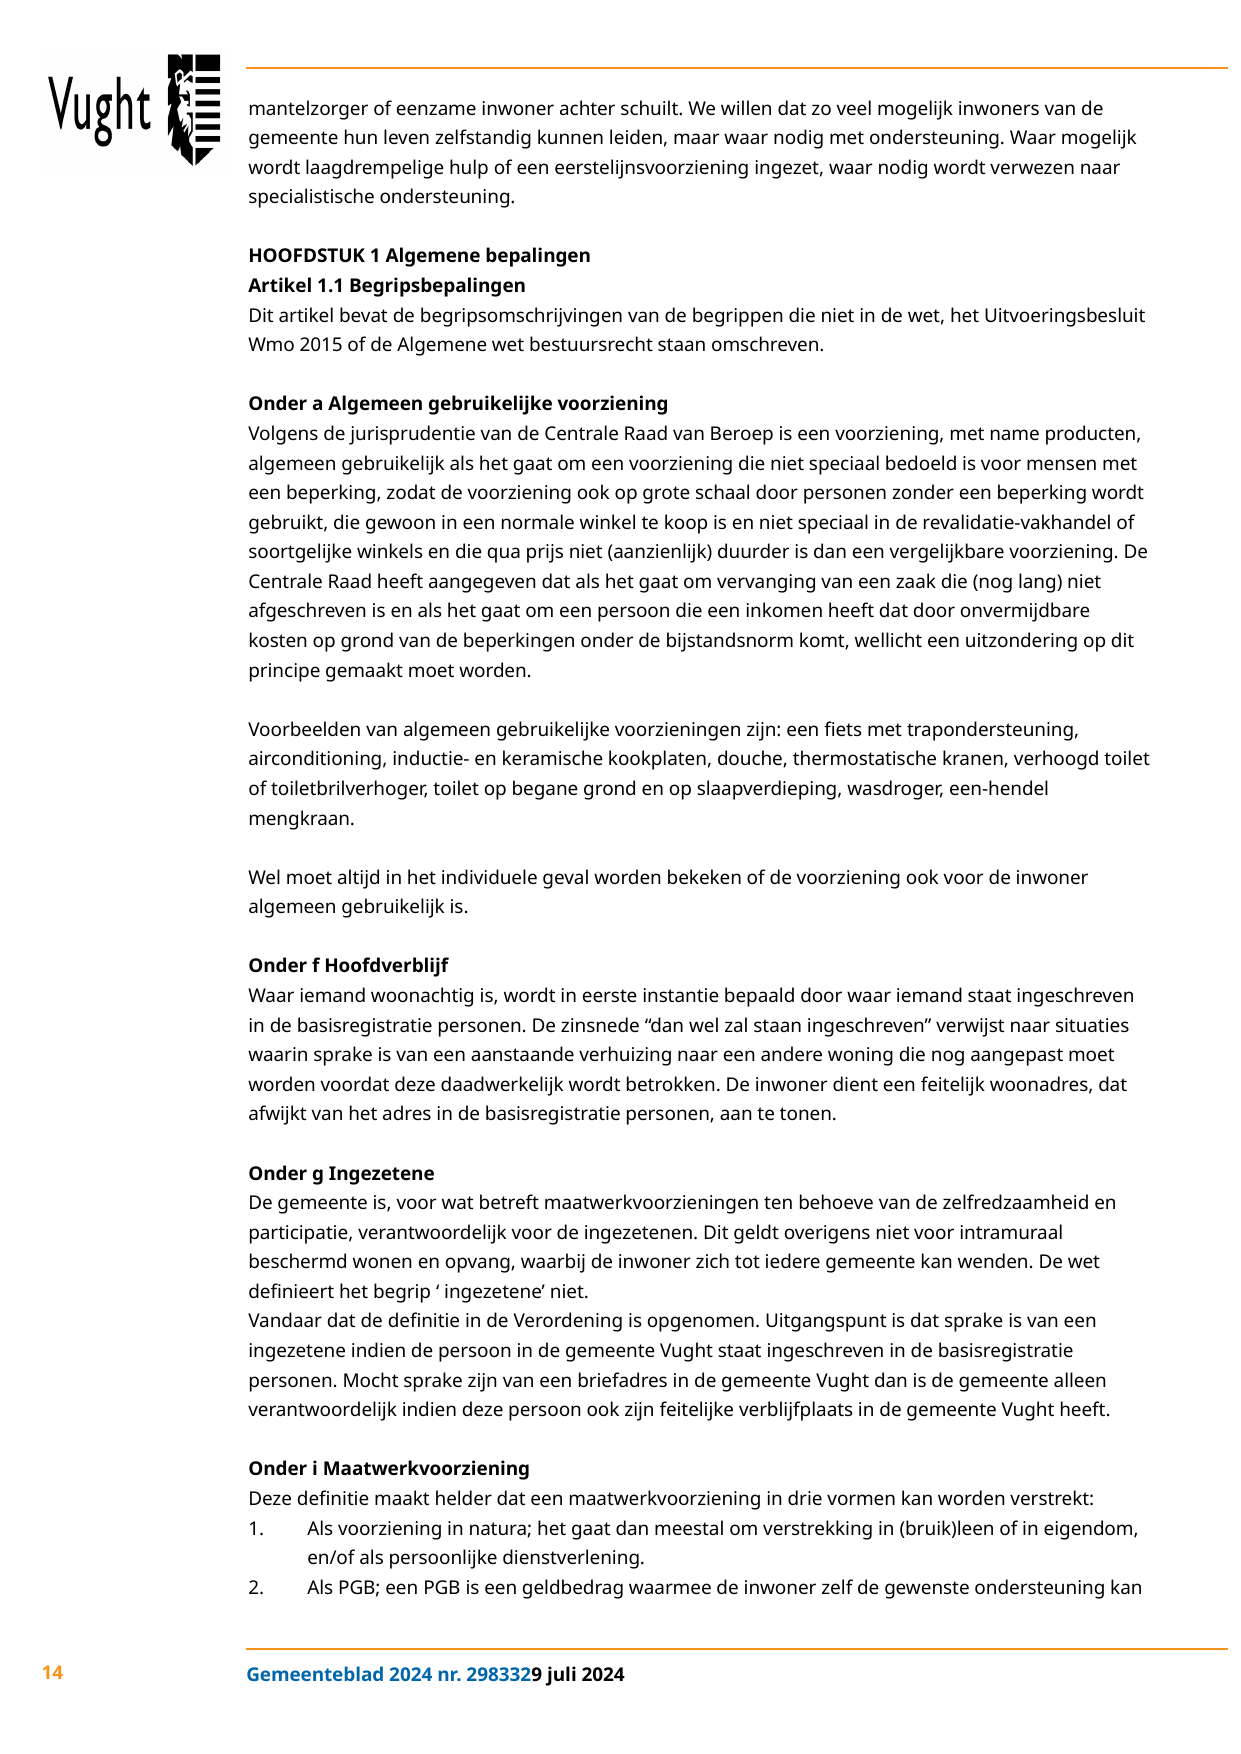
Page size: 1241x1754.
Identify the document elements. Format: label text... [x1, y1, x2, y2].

text Volgens de jurisprudentie van de Centrale Raad van Beroep is een voorziening, met name producten, algemeen gebruikelijk als het gaat om een voorziening die niet speciaal bedoeld is voor mensen met een beperking, zodat de voorziening ook op grote schaal door personen zonder een beperking wordt gebruikt, die gewoon in een normale winkel te koop is en niet speciaal in de revalidatie-vakhandel of soortgelijke winkels en die qua prijs niet (aanzienlijk) duurder is dan een vergelijkbare voorziening. De Centrale Raad heeft aangegeven dat als het gaat om vervanging van een zaak die (nog lang) niet afgeschreven is en als het gaat om een persoon die een inkomen heeft dat door onvermijdbare kosten op grond van de beperkingen onder de bijstandsnorm komt, wellicht een uitzondering op dit principe gemaakt moet worden. [248, 420, 1152, 683]
text Onder g Ingezetene [248, 1160, 1152, 1186]
text HOOFDSTUK 1 Algemene bepalingen [248, 243, 1152, 268]
text Onder i Maatwerkvoorziening [248, 1456, 1152, 1481]
picture [41, 47, 231, 172]
text Vandaar dat de definitie in de Verordening is opgenomen. Uitgangspunt is dat sprake is van een ingezetene indien de persoon in de gemeente Vught staat ingeschreven in de basisregistratie personen. Mocht sprake zijn van een briefadres in de gemeente Vught dan is de gemeente alleen verantwoordelijk indien deze persoon ook zijn feitelijke verblijfplaats in de gemeente Vught heeft. [248, 1308, 1152, 1422]
text Wel moet altijd in het individuele geval worden bekeken of de voorziening ook voor de inwoner algemeen gebruikelijk is. [248, 864, 1152, 919]
text Dit artikel bevat de begripsomschrijvingen van de begrippen die niet in de wet, het Uitvoeringsbesluit Wmo 2015 of de Algemene wet bestuursrecht staan omschreven. [248, 302, 1152, 357]
text De gemeente is, voor wat betreft maatwerkvoorzieningen ten behoeve van de zelfredzaamheid en participatie, verantwoordelijk voor de ingezetenen. Dit geldt overigens niet voor intramuraal beschermd wonen en opvang, waarbij de inwoner zich tot iedere gemeente kan wenden. De wet definieert het begrip ‘ ingezetene’ niet. [248, 1189, 1152, 1304]
text Onder a Algemeen gebruikelijke voorziening [248, 391, 1152, 416]
text Deze definitie maakt helder dat een maatwerkvoorziening in drie vormen kan worden verstrekt: [248, 1485, 1152, 1511]
text mantelzorger of eenzame inwoner achter schuilt. We willen dat zo veel mogelijk inwoners van de gemeente hun leven zelfstandig kunnen leiden, maar waar nodig met ondersteuning. Waar mogelijk wordt laagdrempelige hulp of een eerstelijnsvoorziening ingezet, waar nodig wordt verwezen naar specialistische ondersteuning. [248, 95, 1152, 209]
list Als PGB; een PGB is een geldbedrag waarmee de inwoner zelf de gewenste ondersteuning kan [248, 1574, 1152, 1600]
text Voorbeelden van algemeen gebruikelijke voorzieningen zijn: een fiets met trapondersteuning, airconditioning, inductie- en keramische kookplaten, douche, thermostatische kranen, verhoogd toilet of toiletbrilverhoger, toilet op begane grond en op slaapverdieping, wasdroger, een-hendel mengkraan. [248, 716, 1152, 831]
list Als voorziening in natura; het gaat dan meestal om verstrekking in (bruik)leen of in eigendom, en/of als persoonlijke dienstverlening. [248, 1515, 1152, 1570]
text Artikel 1.1 Begripsbepalingen [248, 272, 1152, 298]
text Onder f Hoofdverblijf [248, 953, 1152, 978]
text Waar iemand woonachtig is, wordt in eerste instantie bepaald door waar iemand staat ingeschreven in de basisregistratie personen. De zinsnede “dan wel zal staan ingeschreven” verwijst naar situaties waarin sprake is van een aanstaande verhuizing naar een andere woning die nog aangepast moet worden voordat deze daadwerkelijk wordt betrokken. De inwoner dient een feitelijk woonadres, dat afwijkt van het adres in de basisregistratie personen, aan te tonen. [248, 982, 1152, 1126]
